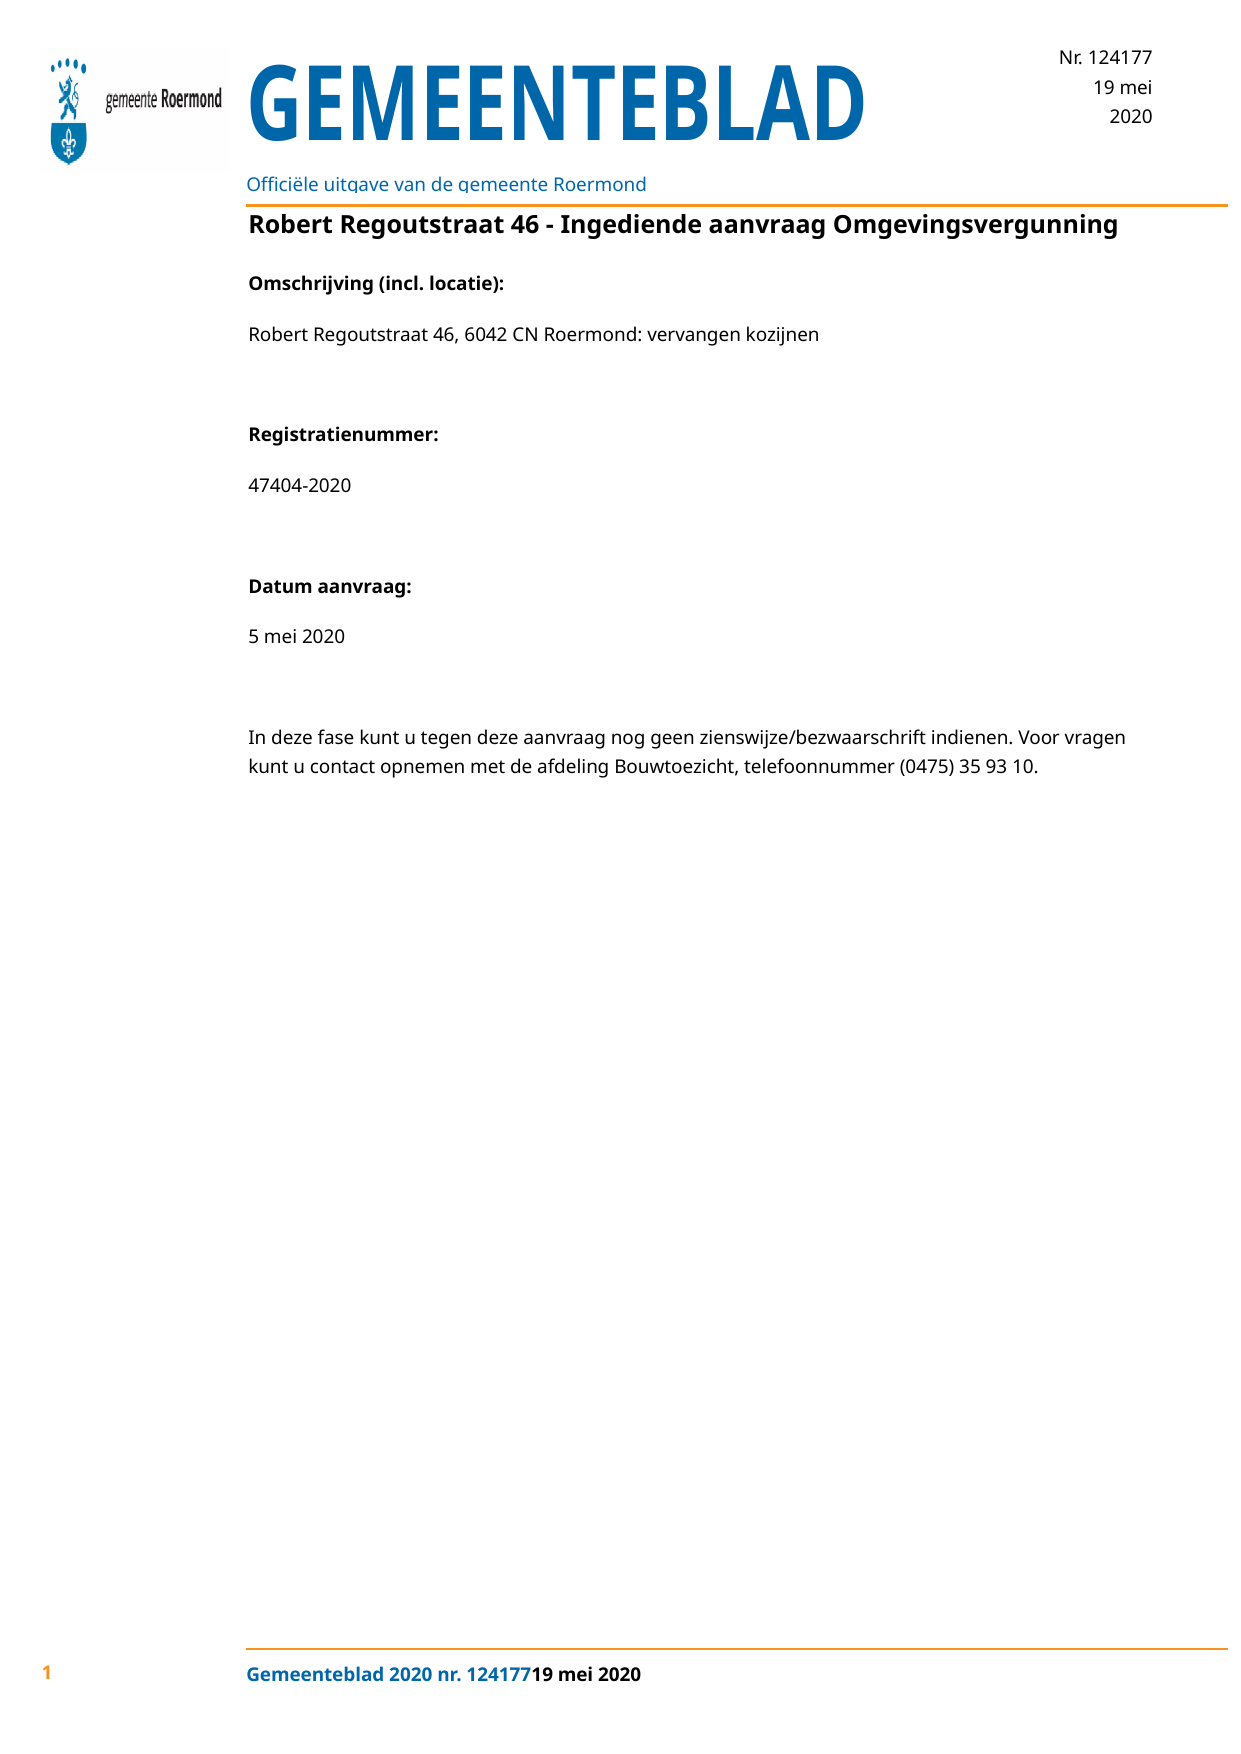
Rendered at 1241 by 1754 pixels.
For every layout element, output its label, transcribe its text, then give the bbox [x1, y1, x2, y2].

text Robert Regoutstraat 46 - Ingediende aanvraag Omgevingsvergunning [248, 207, 1152, 241]
text Omschrijving (incl. locatie): [248, 270, 1152, 296]
text 47404-2020 [248, 472, 1152, 498]
text Datum aanvraag: [248, 573, 1152, 598]
text Robert Regoutstraat 46, 6042 CN Roermond: vervangen kozijnen [248, 321, 1152, 346]
picture [41, 47, 231, 172]
text 5 mei 2020 [248, 623, 1152, 649]
text In deze fase kunt u tegen deze aanvraag nog geen zienswijze/bezwaarschrift indienen. Voor vragen kunt u contact opnemen met de afdeling Bouwtoezicht, telefoonnummer (0475) 35 93 10. [248, 724, 1152, 779]
text Registratienummer: [248, 422, 1152, 447]
